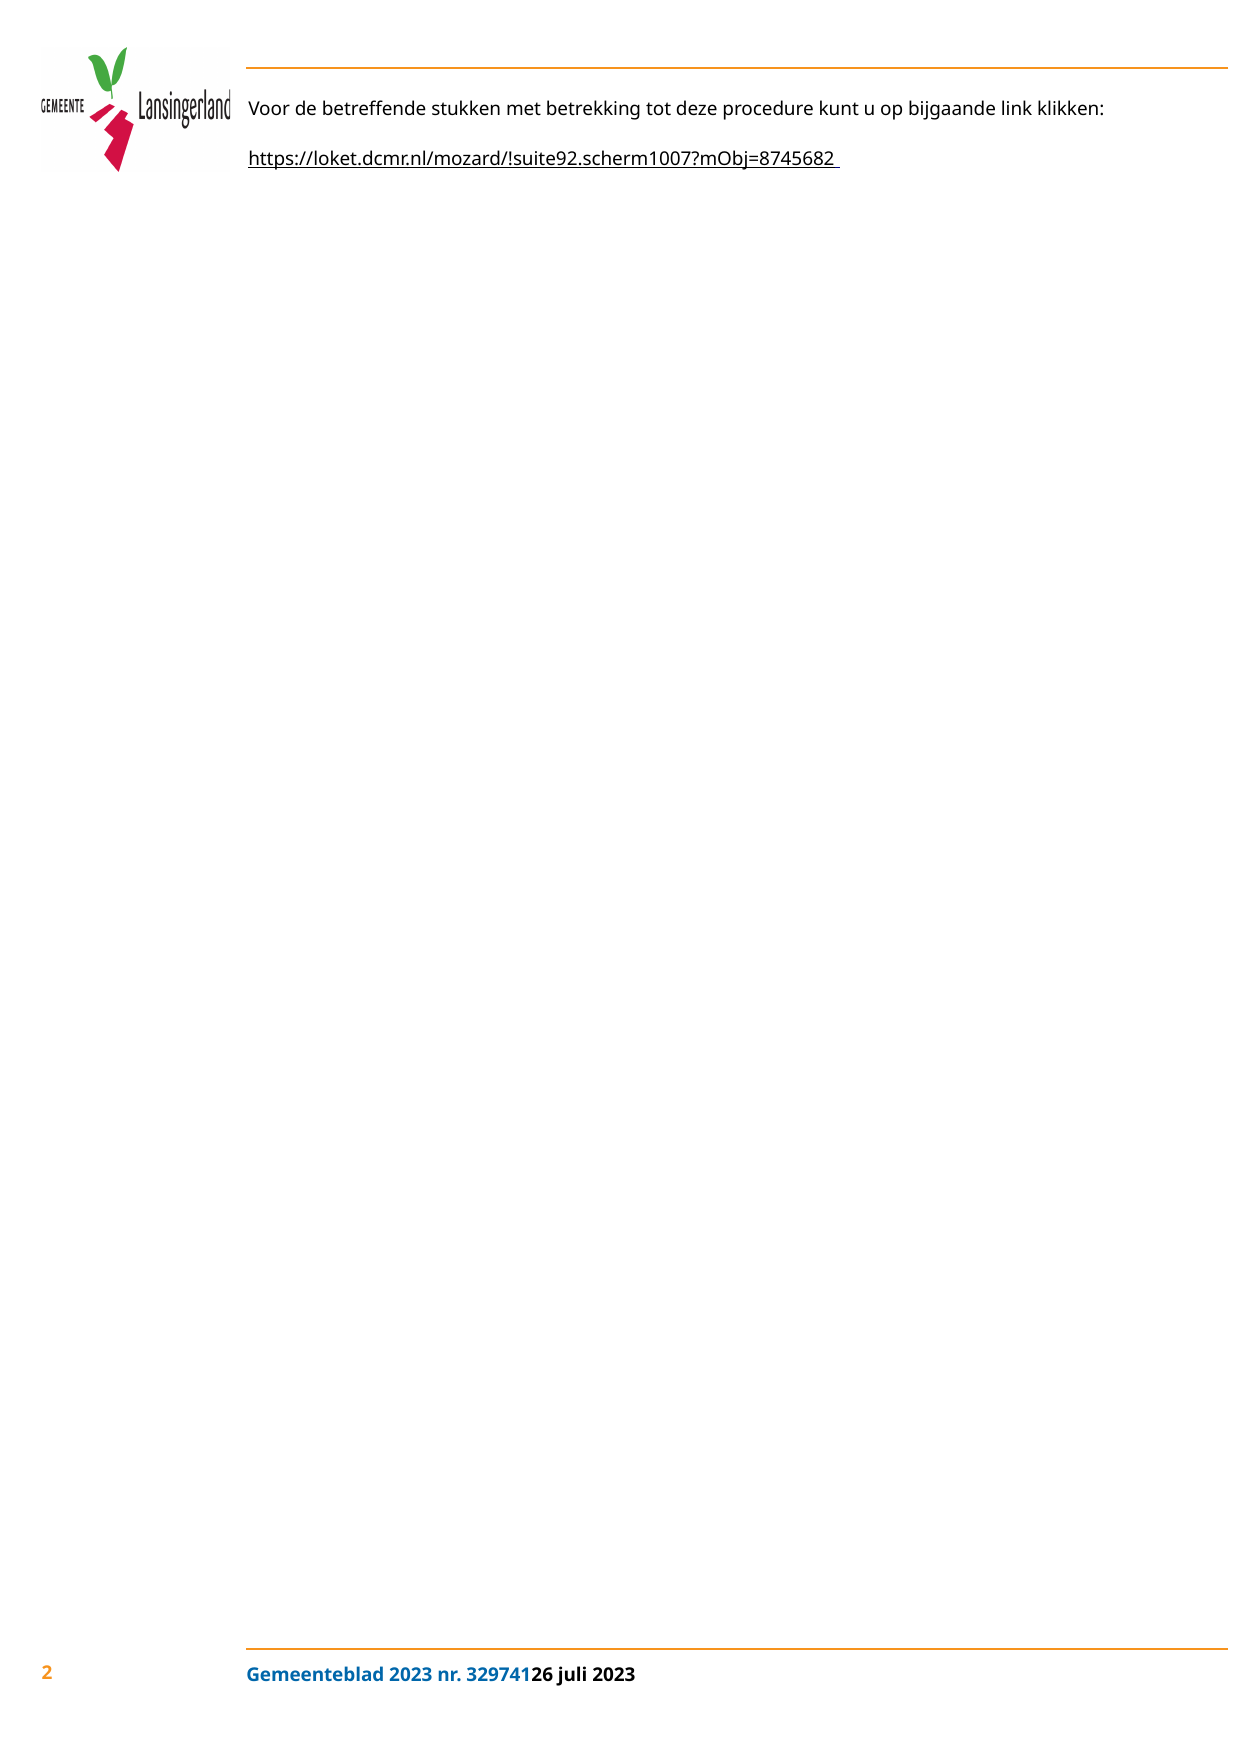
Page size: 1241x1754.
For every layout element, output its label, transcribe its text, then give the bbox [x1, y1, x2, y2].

text https://loket.dcmr.nl/mozard/!suite92.scherm1007?mObj=8745682 [248, 145, 1152, 171]
picture [41, 47, 231, 172]
text Voor de betreffende stukken met betrekking tot deze procedure kunt u op bijgaande link klikken: [248, 95, 1152, 121]
